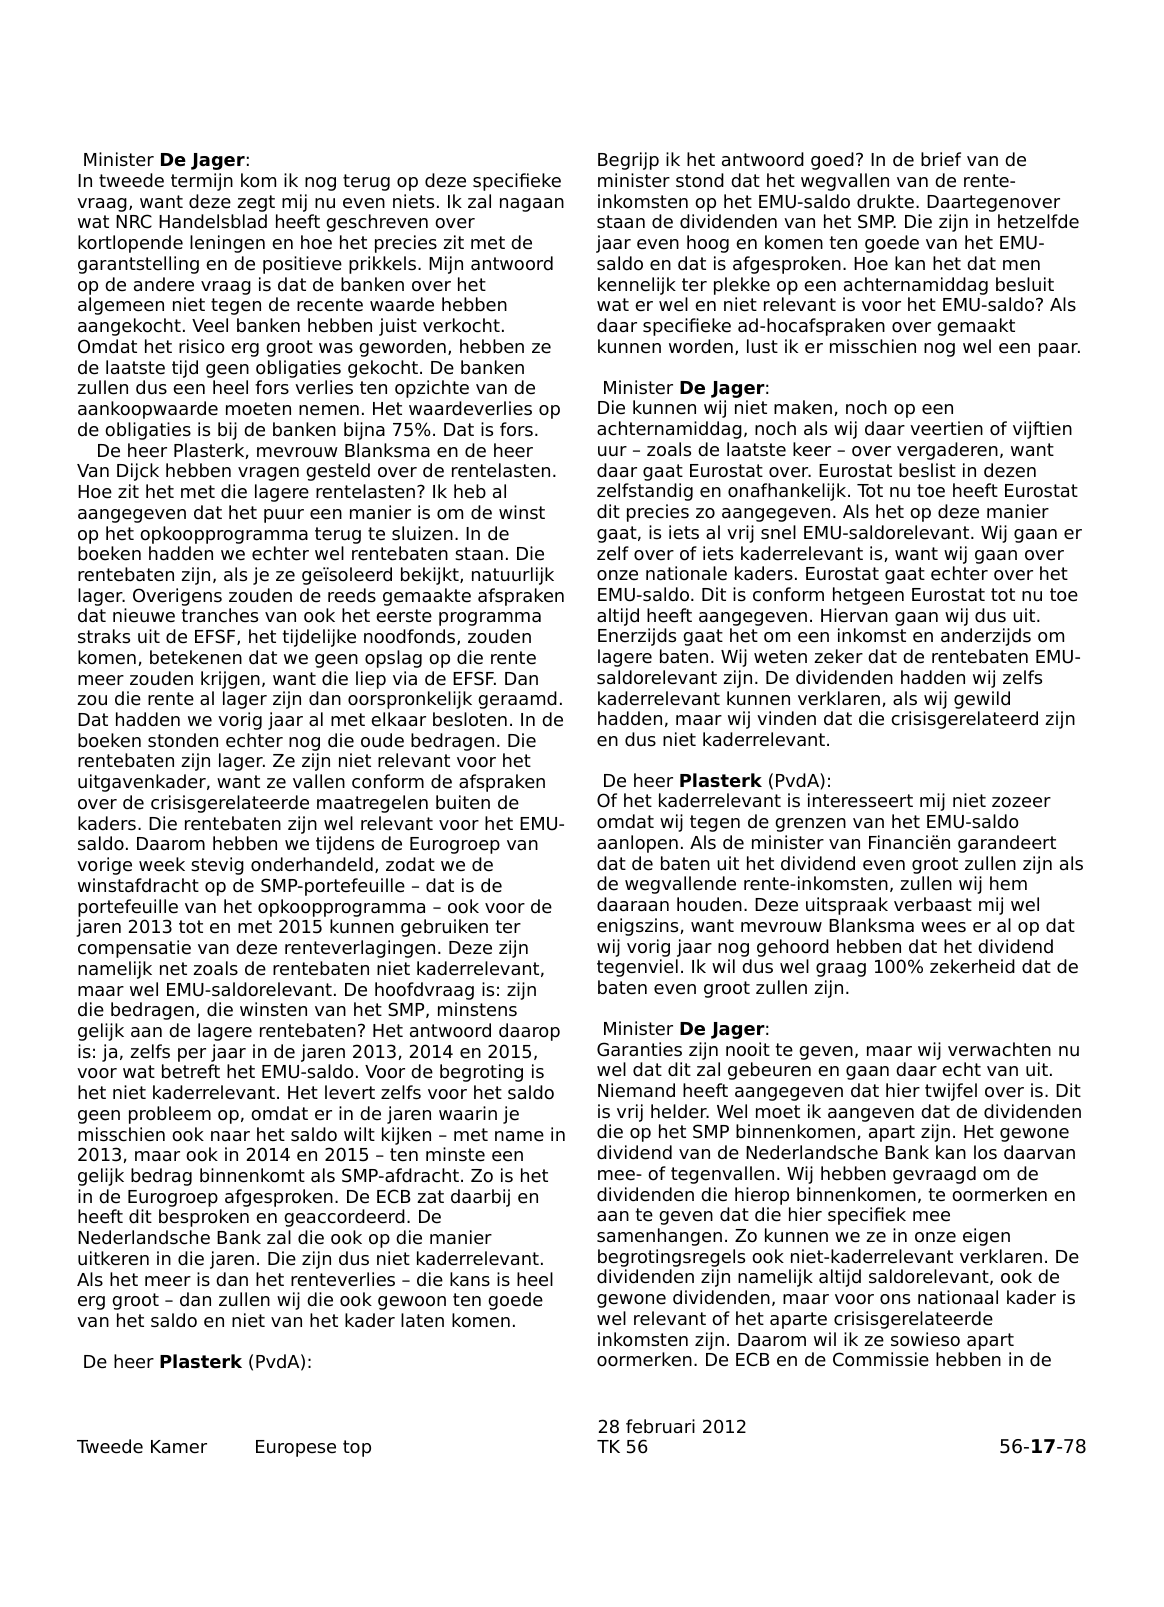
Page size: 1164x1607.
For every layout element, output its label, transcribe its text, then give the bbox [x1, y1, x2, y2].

text De heer Plasterk (PvdA): [77, 1352, 567, 1372]
text Die kunnen wij niet maken, noch op een achternamiddag, noch als wij daar veertien of vijftien uur – zoals de laatste keer – over vergaderen, want daar gaat Eurostat over. Eurostat beslist in dezen zelfstandig en onafhankelijk. Tot nu toe heeft Eurostat dit precies zo aangegeven. Als het op deze manier gaat, is iets al vrij snel EMU-saldorelevant. Wij gaan er zelf over of iets kaderrelevant is, want wij gaan over onze nationale kaders. Eurostat gaat echter over het EMU-saldo. Dit is conform hetgeen Eurostat tot nu toe altijd heeft aangegeven. Hiervan gaan wij dus uit. Enerzijds gaat het om een inkomst en anderzijds om lagere baten. Wij weten zeker dat de rentebaten EMU-saldorelevant zijn. De dividenden hadden wij zelfs kaderrelevant kunnen verklaren, als wij gewild hadden, maar wij vinden dat die crisisgerelateerd zijn en dus niet kaderrelevant. [596, 398, 1087, 751]
text Of het kaderrelevant is interesseert mij niet zozeer omdat wij tegen de grenzen van het EMU-saldo aanlopen. Als de minister van Financiën garandeert dat de baten uit het dividend even groot zullen zijn als de wegvallende rente-inkomsten, zullen wij hem daaraan houden. Deze uitspraak verbaast mij wel enigszins, want mevrouw Blanksma wees er al op dat wij vorig jaar nog gehoord hebben dat het dividend tegenviel. Ik wil dus wel graag 100% zekerheid dat de baten even groot zullen zijn. [596, 791, 1087, 999]
text Minister De Jager: [596, 377, 1087, 398]
text Minister De Jager: [77, 150, 567, 171]
text Minister De Jager: [596, 1019, 1087, 1039]
text Begrijp ik het antwoord goed? In de brief van de minister stond dat het wegvallen van de rente-inkomsten op het EMU-saldo drukte. Daartegenover staan de dividenden van het SMP. Die zijn in hetzelfde jaar even hoog en komen ten goede van het EMU-saldo en dat is afgesproken. Hoe kan het dat men kennelijk ter plekke op een achternamiddag besluit wat er wel en niet relevant is voor het EMU-saldo? Als daar specifieke ad-hocafspraken over gemaakt kunnen worden, lust ik er misschien nog wel een paar. [596, 150, 1087, 357]
text Garanties zijn nooit te geven, maar wij verwachten nu wel dat dit zal gebeuren en gaan daar echt van uit. Niemand heeft aangegeven dat hier twijfel over is. Dit is vrij helder. Wel moet ik aangeven dat de dividenden die op het SMP binnenkomen, apart zijn. Het gewone dividend van de Nederlandsche Bank kan los daarvan mee- of tegenvallen. Wij hebben gevraagd om de dividenden die hierop binnenkomen, te oormerken en aan te geven dat die hier specifiek mee samenhangen. Zo kunnen we ze in onze eigen begrotingsregels ook niet-kaderrelevant verklaren. De dividenden zijn namelijk altijd saldorelevant, ook de gewone dividenden, maar voor ons nationaal kader is wel relevant of het aparte crisisgerelateerde inkomsten zijn. Daarom wil ik ze sowieso apart oormerken. De ECB en de Commissie hebben in de [596, 1039, 1087, 1371]
text In tweede termijn kom ik nog terug op deze specifieke vraag, want deze zegt mij nu even niets. Ik zal nagaan wat NRC Handelsblad heeft geschreven over kortlopende leningen en hoe het precies zit met de garantstelling en de positieve prikkels. Mijn antwoord op de andere vraag is dat de banken over het algemeen niet tegen de recente waarde hebben aangekocht. Veel banken hebben juist verkocht. Omdat het risico erg groot was geworden, hebben ze de laatste tijd geen obligaties gekocht. De banken zullen dus een heel fors verlies ten opzichte van de aankoopwaarde moeten nemen. Het waardeverlies op de obligaties is bij de banken bijna 75%. Dat is fors. [77, 171, 567, 440]
text De heer Plasterk, mevrouw Blanksma en de heer Van Dijck hebben vragen gesteld over de rentelasten. Hoe zit het met die lagere rentelasten? Ik heb al aangegeven dat het puur een manier is om de winst op het opkoopprogramma terug te sluizen. In de boeken hadden we echter wel rentebaten staan. Die rentebaten zijn, als je ze geïsoleerd bekijkt, natuurlijk lager. Overigens zouden de reeds gemaakte afspraken dat nieuwe tranches van ook het eerste programma straks uit de EFSF, het tijdelijke noodfonds, zouden komen, betekenen dat we geen opslag op die rente meer zouden krijgen, want die liep via de EFSF. Dan zou die rente al lager zijn dan oorspronkelijk geraamd. Dat hadden we vorig jaar al met elkaar besloten. In de boeken stonden echter nog die oude bedragen. Die rentebaten zijn lager. Ze zijn niet relevant voor het uitgavenkader, want ze vallen conform de afspraken over de crisisgerelateerde maatregelen buiten de kaders. Die rentebaten zijn wel relevant voor het EMU-saldo. Daarom hebben we tijdens de Eurogroep van vorige week stevig onderhandeld, zodat we de winstafdracht op de SMP-portefeuille – dat is de portefeuille van het opkoopprogramma – ook voor de jaren 2013 tot en met 2015 kunnen gebruiken ter compensatie van deze renteverlagingen. Deze zijn namelijk net zoals de rentebaten niet kaderrelevant, maar wel EMU-saldorelevant. De hoofdvraag is: zijn die bedragen, die winsten van het SMP, minstens gelijk aan de lagere rentebaten? Het antwoord daarop is: ja, zelfs per jaar in de jaren 2013, 2014 en 2015, voor wat betreft het EMU-saldo. Voor de begroting is het niet kaderrelevant. Het levert zelfs voor het saldo geen probleem op, omdat er in de jaren waarin je misschien ook naar het saldo wilt kijken – met name in 2013, maar ook in 2014 en 2015 – ten minste een gelijk bedrag binnenkomt als SMP-afdracht. Zo is het in de Eurogroep afgesproken. De ECB zat daarbij en heeft dit besproken en geaccordeerd. De Nederlandsche Bank zal die ook op die manier uitkeren in die jaren. Die zijn dus niet kaderrelevant. Als het meer is dan het renteverlies – die kans is heel erg groot – dan zullen wij die ook gewoon ten goede van het saldo en niet van het kader laten komen. [77, 440, 567, 1332]
text De heer Plasterk (PvdA): [596, 771, 1087, 791]
